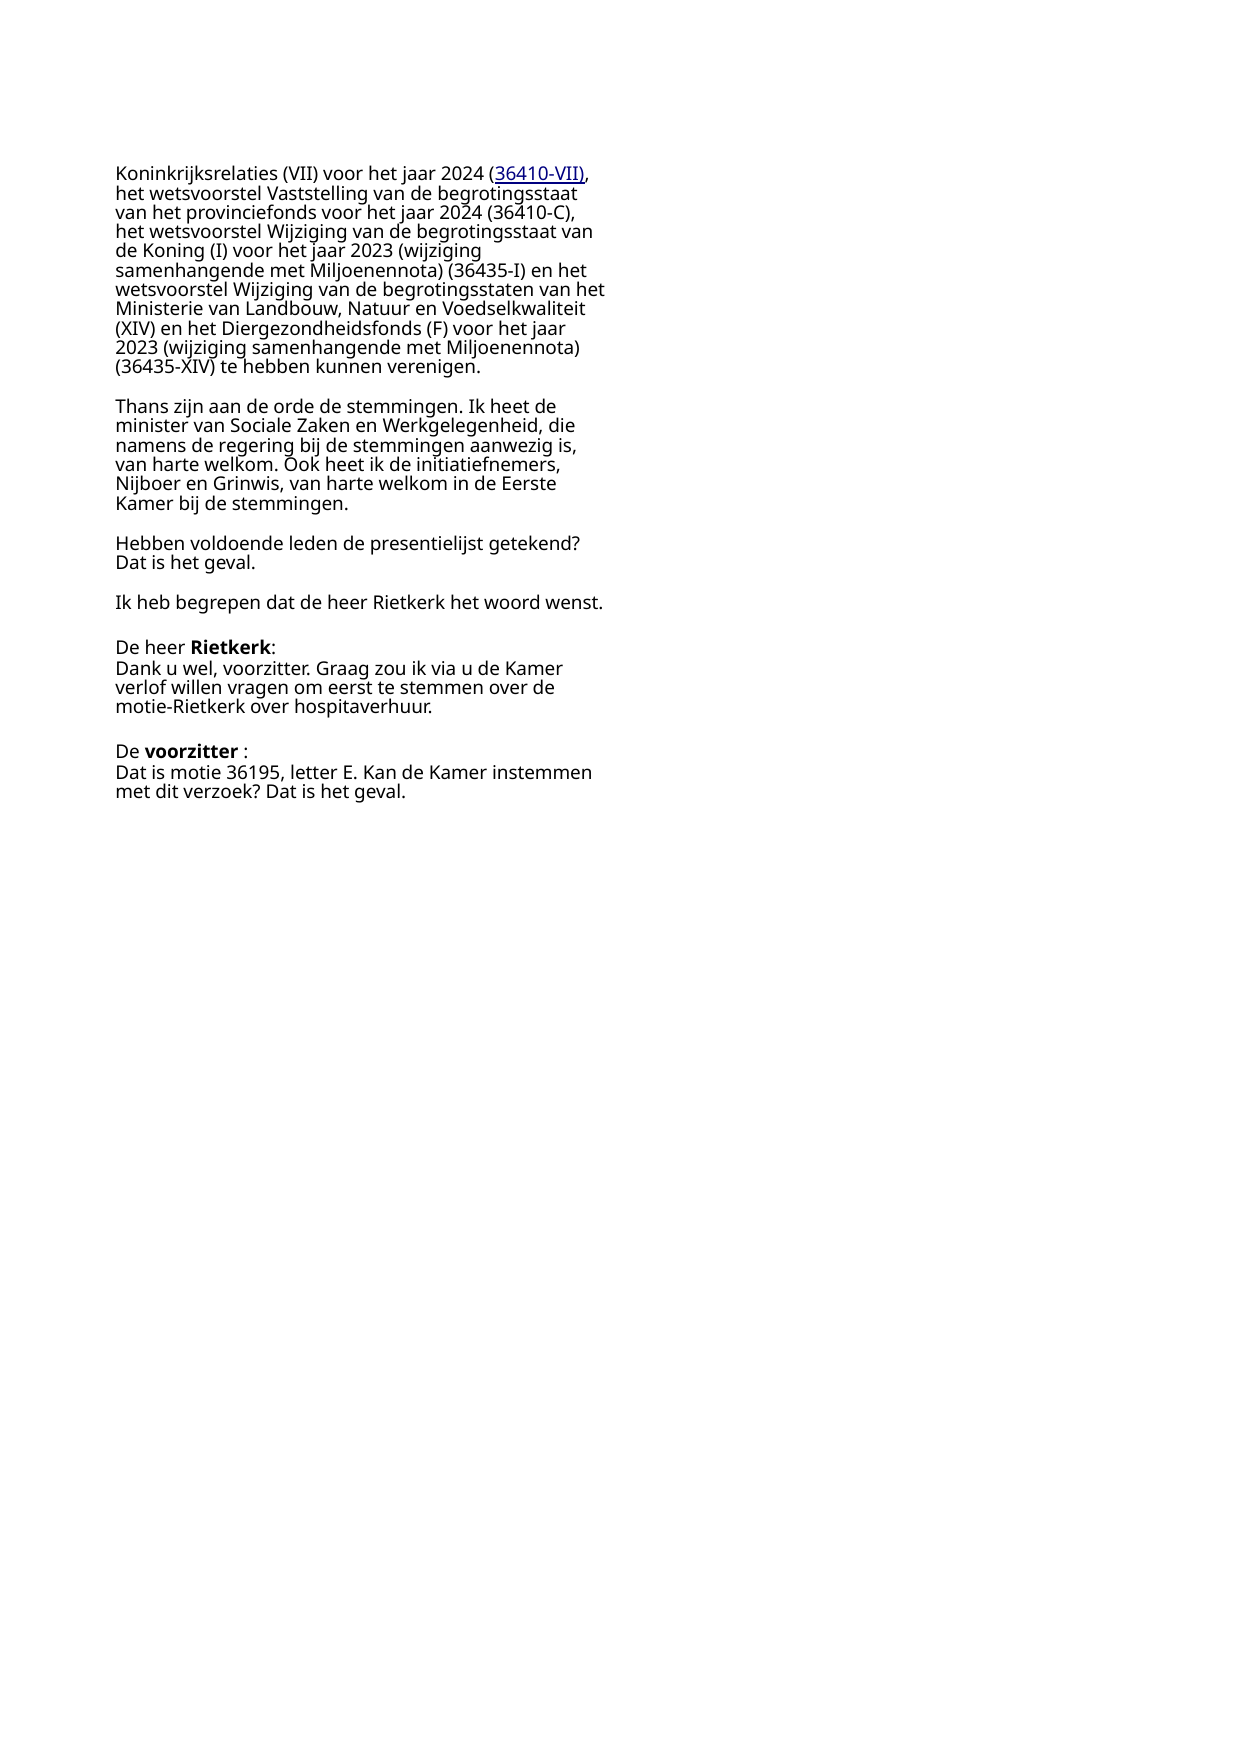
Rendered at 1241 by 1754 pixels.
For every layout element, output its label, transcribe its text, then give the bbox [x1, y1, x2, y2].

text De voorzitter : [115, 738, 605, 764]
text Dat is motie 36195, letter E. Kan de Kamer instemmen met dit verzoek? Dat is het geval. [115, 764, 605, 802]
text Koninkrijksrelaties (VII) voor het jaar 2024 (36410-VII), het wetsvoorstel Vaststelling van de begrotingsstaat van het provinciefonds voor het jaar 2024 (36410-C), het wetsvoorstel Wijziging van de begrotingsstaat van de Koning (I) voor het jaar 2023 (wijziging samenhangende met Miljoenennota) (36435-I) en het wetsvoorstel Wijziging van de begrotingsstaten van het Ministerie van Landbouw, Natuur en Voedselkwaliteit (XIV) en het Diergezondheidsfonds (F) voor het jaar 2023 (wijziging samenhangende met Miljoenennota) (36435-XIV) te hebben kunnen verenigen. [115, 165, 605, 377]
text De heer Rietkerk: [115, 634, 605, 659]
text Thans zijn aan de orde de stemmingen. Ik heet de minister van Sociale Zaken en Werkgelegenheid, die namens de regering bij de stemmingen aanwezig is, van harte welkom. Ook heet ik de initiatiefnemers, Nijboer en Grinwis, van harte welkom in de Eerste Kamer bij de stemmingen. [115, 398, 605, 514]
text Hebben voldoende leden de presentielijst getekend? Dat is het geval. [115, 534, 605, 573]
text Dank u wel, voorzitter. Graag zou ik via u de Kamer verlof willen vragen om eerst te stemmen over de motie-Rietkerk over hospitaverhuur. [115, 659, 605, 717]
text Ik heb begrepen dat de heer Rietkerk het woord wenst. [115, 594, 605, 613]
